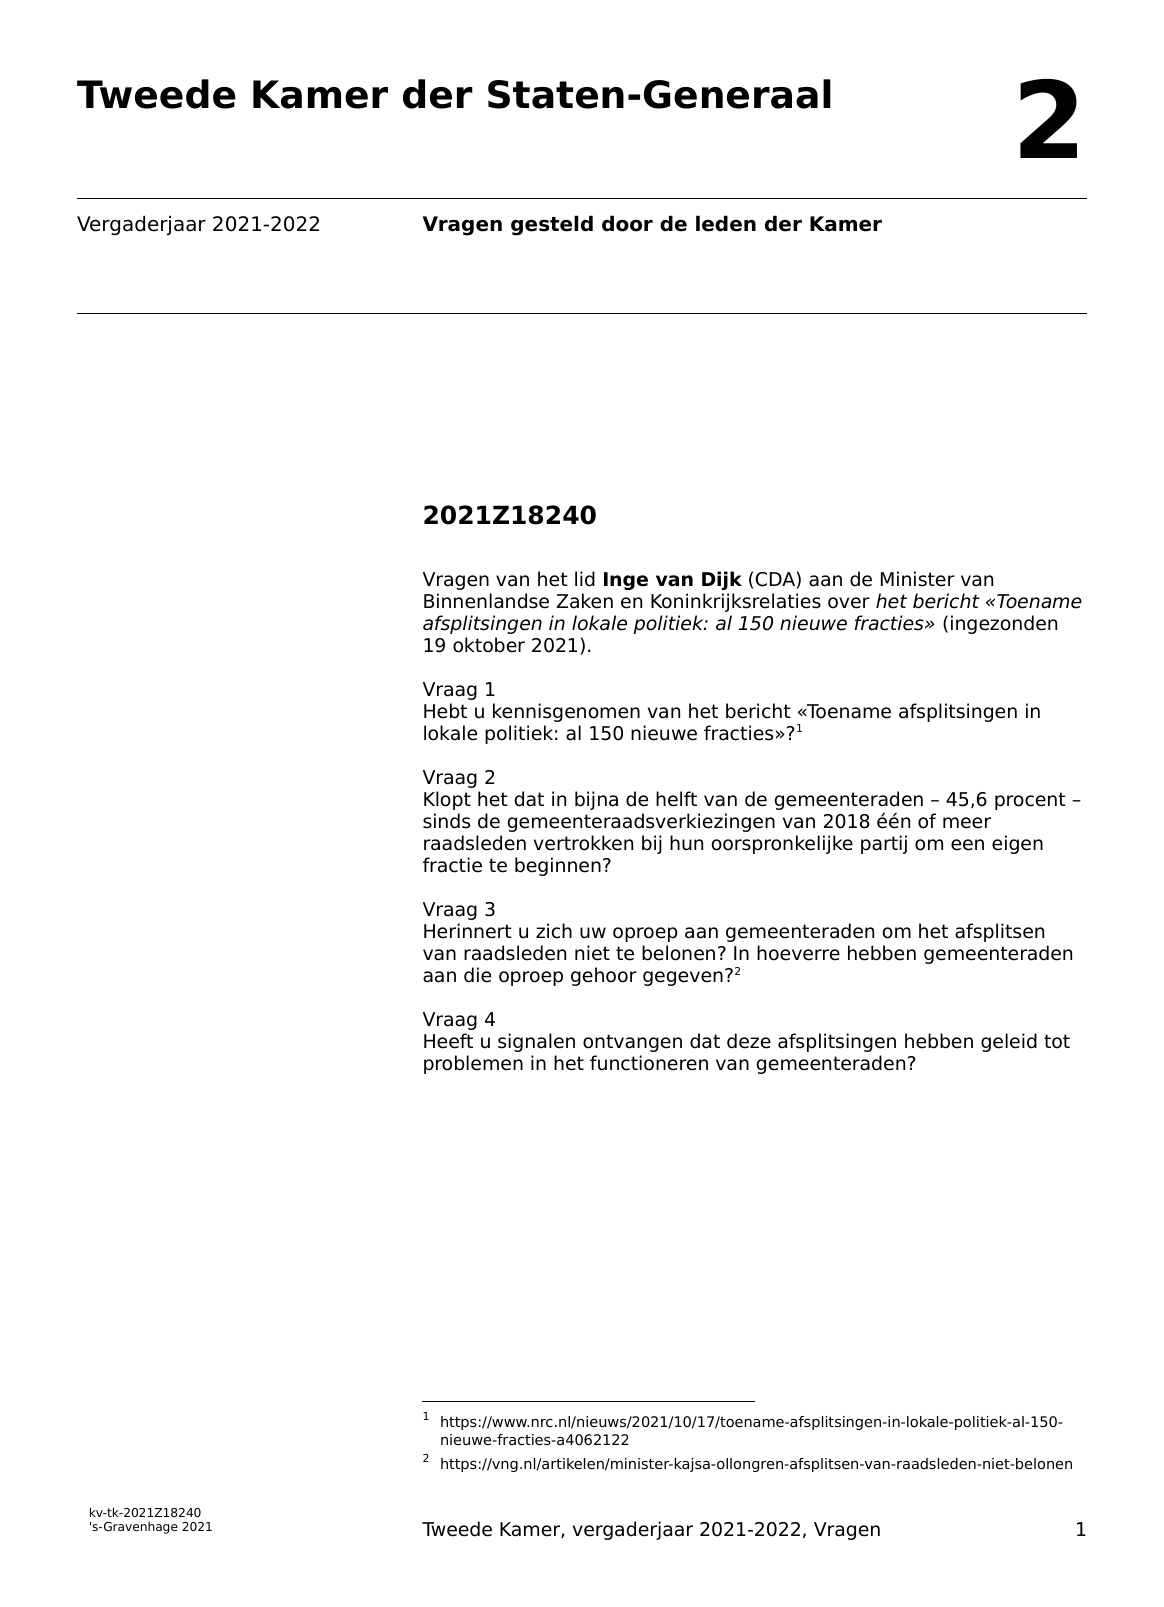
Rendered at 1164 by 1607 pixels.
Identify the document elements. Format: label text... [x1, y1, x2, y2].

text https://vng.nl/artikelen/minister-kajsa-ollongren-afsplitsen-van-raadsleden-niet-belonen [422, 1452, 1087, 1474]
text 's-Gravenhage 2021 [88, 1520, 323, 1534]
text https://www.nrc.nl/nieuws/2021/10/17/toename-afsplitsingen-in-lokale-politiek-al-150-nieuwe-fracties-a4062122 [422, 1410, 1087, 1449]
text 2021Z18240 [422, 501, 1087, 531]
text Herinnert u zich uw oproep aan gemeenteraden om het afsplitsen van raadsleden niet te belonen? In hoeverre hebben gemeenteraden aan die oproep gehoor gegeven? [422, 921, 1087, 987]
text Hebt u kennisgenomen van het bericht «Toename afsplitsingen in lokale politiek: al 150 nieuwe fracties»? [422, 701, 1087, 745]
text Heeft u signalen ontvangen dat deze afsplitsingen hebben geleid tot problemen in het functioneren van gemeenteraden? [422, 1031, 1087, 1075]
text Vragen van het lid Inge van Dijk (CDA) aan de Minister van Binnenlandse Zaken en Koninkrijksrelaties over het bericht «Toename afsplitsingen in lokale politiek: al 150 nieuwe fracties» (ingezonden 19 oktober 2021). [422, 569, 1087, 657]
text Vraag 2 [422, 767, 1087, 789]
text Vraag 1 [422, 679, 1087, 701]
table_header 2 [886, 59, 1087, 198]
text kv-tk-2021Z18240 [88, 1506, 323, 1520]
table_header Tweede Kamer der Staten-Generaal [77, 59, 886, 198]
table_cell Vragen gesteld door de leden der Kamer [422, 199, 1087, 313]
text Vraag 3 [422, 899, 1087, 921]
text Klopt het dat in bijna de helft van de gemeenteraden – 45,6 procent – sinds de gemeenteraadsverkiezingen van 2018 één of meer raadsleden vertrokken bij hun oorspronkelijke partij om een eigen fractie te beginnen? [422, 789, 1087, 877]
text Vraag 4 [422, 1009, 1087, 1031]
table_cell Vergaderjaar 2021-2022 [77, 199, 422, 313]
